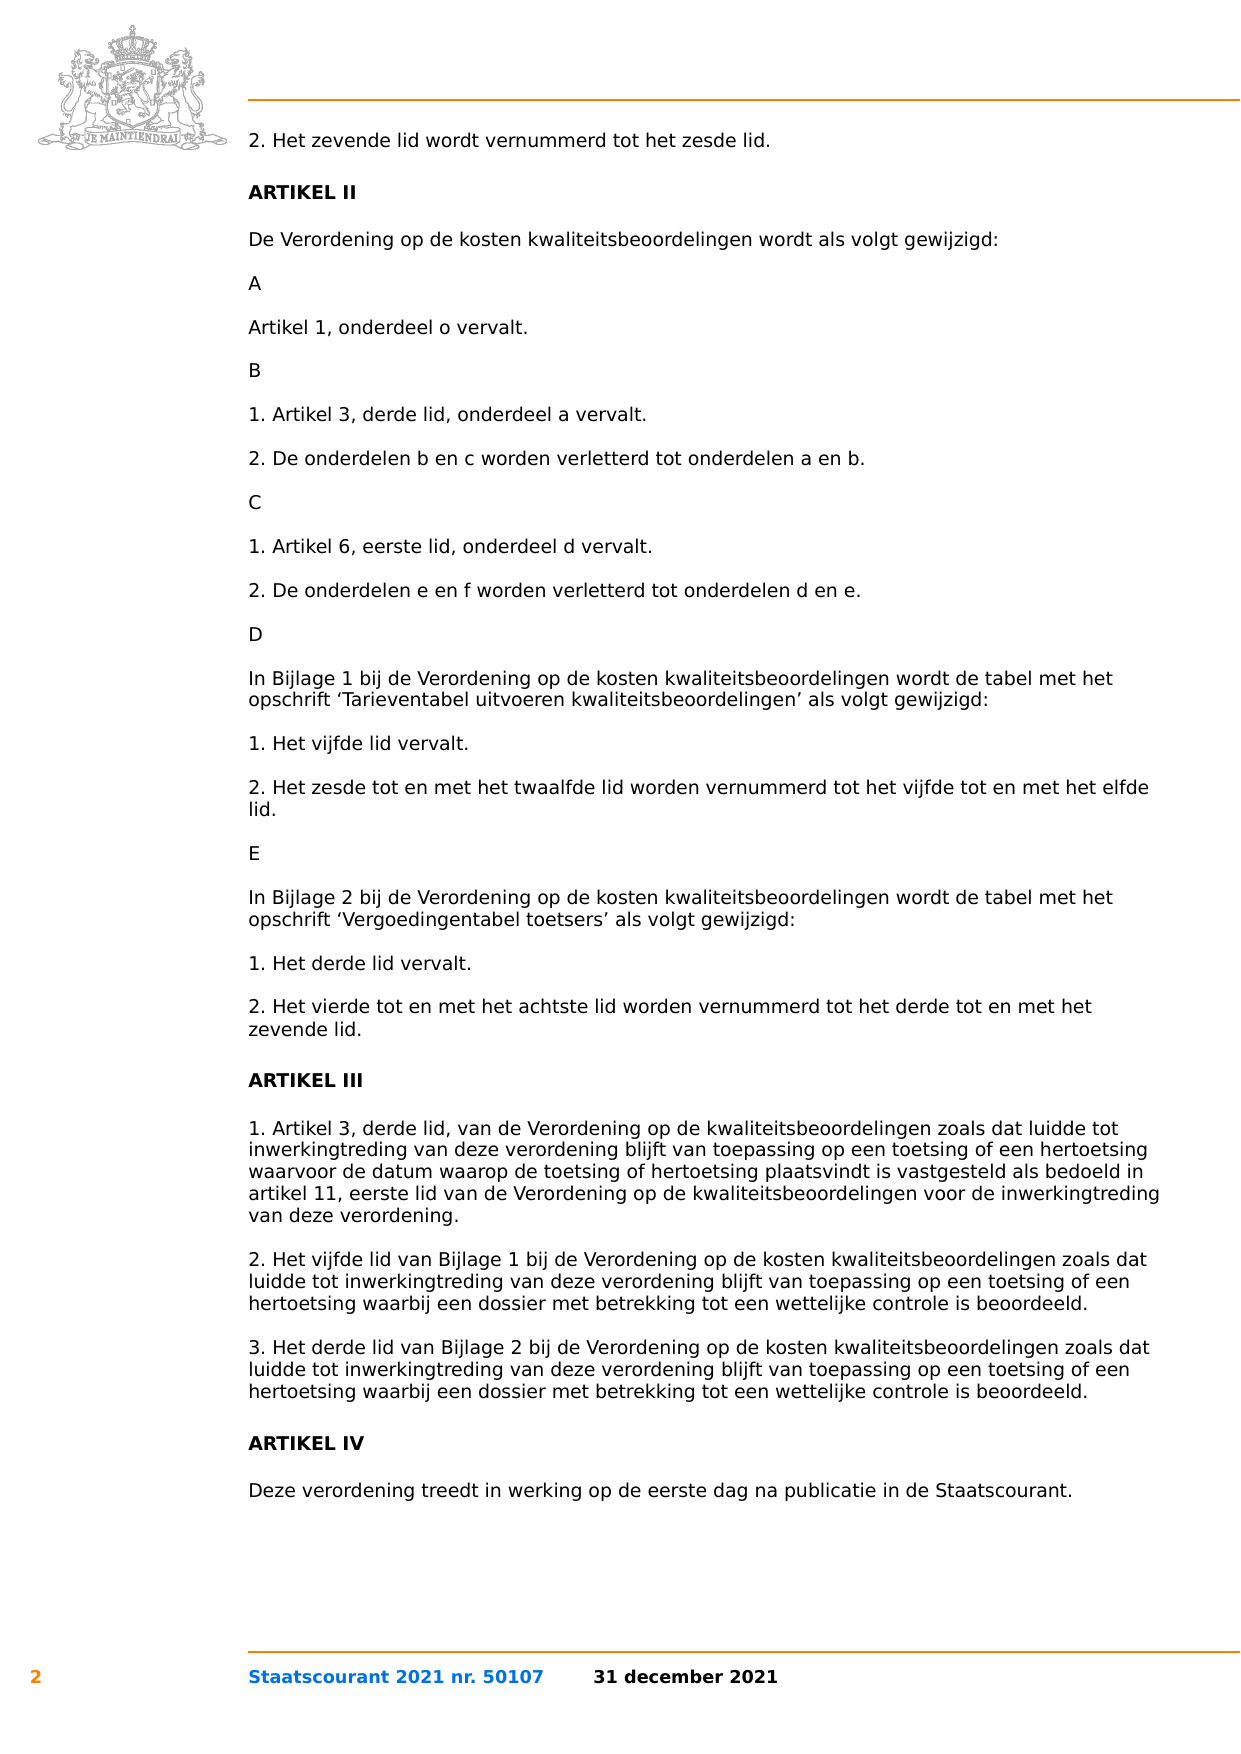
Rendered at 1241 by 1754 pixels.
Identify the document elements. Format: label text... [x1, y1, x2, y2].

text 1. Het derde lid vervalt. [248, 953, 1163, 974]
text D [248, 623, 1163, 646]
text 1. Artikel 3, derde lid, onderdeel a vervalt. [248, 404, 1163, 426]
text 1. Artikel 3, derde lid, van de Verordening op de kwaliteitsbeoordelingen zoals dat luidde tot inwerkingtreding van deze verordening blijft van toepassing op een toetsing of een hertoetsing waarvoor de datum waarop de toetsing of hertoetsing plaatsvindt is vastgesteld als bedoeld in artikel 11, eerste lid van de Verordening op de kwaliteitsbeoordelingen voor de inwerkingtreding van deze verordening. [248, 1117, 1163, 1227]
subtitle ARTIKEL III [248, 1070, 1163, 1092]
text 2. Het vijfde lid van Bijlage 1 bij de Verordening op de kosten kwaliteitsbeoordelingen zoals dat luidde tot inwerkingtreding van deze verordening blijft van toepassing op een toetsing of een hertoetsing waarbij een dossier met betrekking tot een wettelijke controle is beoordeeld. [248, 1249, 1163, 1315]
text 2. Het zesde tot en met het twaalfde lid worden vernummerd tot het vijfde tot en met het elfde lid. [248, 777, 1163, 821]
picture [38, 25, 227, 150]
text De Verordening op de kosten kwaliteitsbeoordelingen wordt als volgt gewijzigd: [248, 229, 1163, 251]
text C [248, 492, 1163, 514]
text 2. De onderdelen e en f worden verletterd tot onderdelen d en e. [248, 580, 1163, 602]
text A [248, 273, 1163, 295]
text B [248, 360, 1163, 382]
text 2. Het zevende lid wordt vernummerd tot het zesde lid. [248, 130, 1163, 152]
text 2. Het vierde tot en met het achtste lid worden vernummerd tot het derde tot en met het zevende lid. [248, 996, 1163, 1040]
subtitle ARTIKEL IV [248, 1433, 1163, 1455]
text 1. Het vijfde lid vervalt. [248, 733, 1163, 755]
text 2. De onderdelen b en c worden verletterd tot onderdelen a en b. [248, 448, 1163, 470]
text E [248, 843, 1163, 865]
text Artikel 1, onderdeel o vervalt. [248, 317, 1163, 338]
text In Bijlage 2 bij de Verordening op de kosten kwaliteitsbeoordelingen wordt de tabel met het opschrift ‘Vergoedingentabel toetsers’ als volgt gewijzigd: [248, 887, 1163, 931]
text 1. Artikel 6, eerste lid, onderdeel d vervalt. [248, 536, 1163, 558]
text Deze verordening treedt in werking op de eerste dag na publicatie in de Staatscourant. [248, 1480, 1163, 1502]
text In Bijlage 1 bij de Verordening op de kosten kwaliteitsbeoordelingen wordt de tabel met het opschrift ‘Tarieventabel uitvoeren kwaliteitsbeoordelingen’ als volgt gewijzigd: [248, 667, 1163, 711]
subtitle ARTIKEL II [248, 182, 1163, 204]
text 3. Het derde lid van Bijlage 2 bij de Verordening op de kosten kwaliteitsbeoordelingen zoals dat luidde tot inwerkingtreding van deze verordening blijft van toepassing op een toetsing of een hertoetsing waarbij een dossier met betrekking tot een wettelijke controle is beoordeeld. [248, 1337, 1163, 1403]
